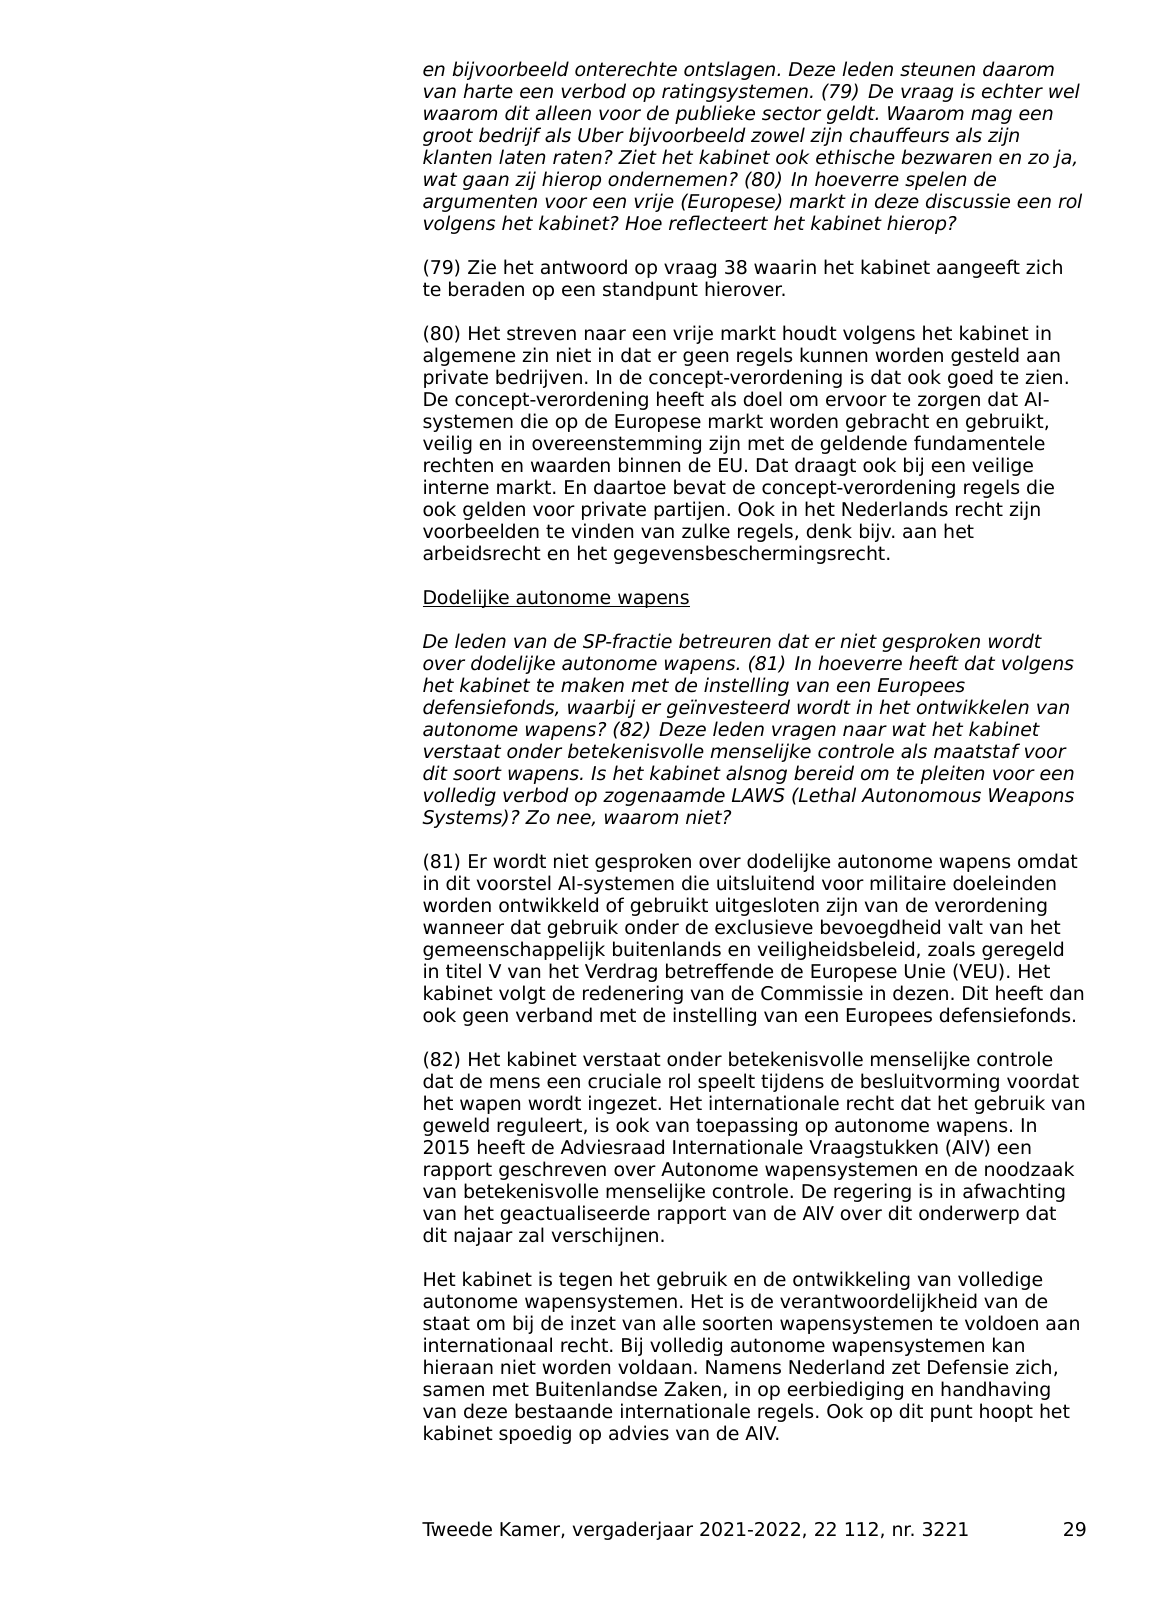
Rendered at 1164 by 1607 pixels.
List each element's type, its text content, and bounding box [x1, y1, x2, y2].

text (79) Zie het antwoord op vraag 38 waarin het kabinet aangeeft zich te beraden op een standpunt hierover. [422, 257, 1087, 301]
text (80) Het streven naar een vrije markt houdt volgens het kabinet in algemene zin niet in dat er geen regels kunnen worden gesteld aan private bedrijven. In de concept-verordening is dat ook goed te zien. De concept-verordening heeft als doel om ervoor te zorgen dat AI-systemen die op de Europese markt worden gebracht en gebruikt, veilig en in overeenstemming zijn met de geldende fundamentele rechten en waarden binnen de EU. Dat draagt ook bij een veilige interne markt. En daartoe bevat de concept-verordening regels die ook gelden voor private partijen. Ook in het Nederlands recht zijn voorbeelden te vinden van zulke regels, denk bijv. aan het arbeidsrecht en het gegevensbeschermingsrecht. [422, 323, 1087, 565]
text De leden van de SP-fractie betreuren dat er niet gesproken wordt over dodelijke autonome wapens. (81) In hoeverre heeft dat volgens het kabinet te maken met de instelling van een Europees defensiefonds, waarbij er geïnvesteerd wordt in het ontwikkelen van autonome wapens? (82) Deze leden vragen naar wat het kabinet verstaat onder betekenisvolle menselijke controle als maatstaf voor dit soort wapens. Is het kabinet alsnog bereid om te pleiten voor een volledig verbod op zogenaamde LAWS (Lethal Autonomous Weapons Systems)? Zo nee, waarom niet? [422, 631, 1087, 829]
text (82) Het kabinet verstaat onder betekenisvolle menselijke controle dat de mens een cruciale rol speelt tijdens de besluitvorming voordat het wapen wordt ingezet. Het internationale recht dat het gebruik van geweld reguleert, is ook van toepassing op autonome wapens. In 2015 heeft de Adviesraad Internationale Vraagstukken (AIV) een rapport geschreven over Autonome wapensystemen en de noodzaak van betekenisvolle menselijke controle. De regering is in afwachting van het geactualiseerde rapport van de AIV over dit onderwerp dat dit najaar zal verschijnen. [422, 1049, 1087, 1247]
text Het kabinet is tegen het gebruik en de ontwikkeling van volledige autonome wapensystemen. Het is de verantwoordelijkheid van de staat om bij de inzet van alle soorten wapensystemen te voldoen aan internationaal recht. Bij volledig autonome wapensystemen kan hieraan niet worden voldaan. Namens Nederland zet Defensie zich, samen met Buitenlandse Zaken, in op eerbiediging en handhaving van deze bestaande internationale regels. Ook op dit punt hoopt het kabinet spoedig op advies van de AIV. [422, 1269, 1087, 1445]
text (81) Er wordt niet gesproken over dodelijke autonome wapens omdat in dit voorstel AI-systemen die uitsluitend voor militaire doeleinden worden ontwikkeld of gebruikt uitgesloten zijn van de verordening wanneer dat gebruik onder de exclusieve bevoegdheid valt van het gemeenschappelijk buitenlands en veiligheidsbeleid, zoals geregeld in titel V van het Verdrag betreffende de Europese Unie (VEU). Het kabinet volgt de redenering van de Commissie in dezen. Dit heeft dan ook geen verband met de instelling van een Europees defensiefonds. [422, 851, 1087, 1027]
subtitle Dodelijke autonome wapens [422, 587, 1087, 609]
text en bijvoorbeeld onterechte ontslagen. Deze leden steunen daarom van harte een verbod op ratingsystemen. (79) De vraag is echter wel waarom dit alleen voor de publieke sector geldt. Waarom mag een groot bedrijf als Uber bijvoorbeeld zowel zijn chauffeurs als zijn klanten laten raten? Ziet het kabinet ook ethische bezwaren en zo ja, wat gaan zij hierop ondernemen? (80) In hoeverre spelen de argumenten voor een vrije (Europese) markt in deze discussie een rol volgens het kabinet? Hoe reflecteert het kabinet hierop? [422, 59, 1087, 235]
